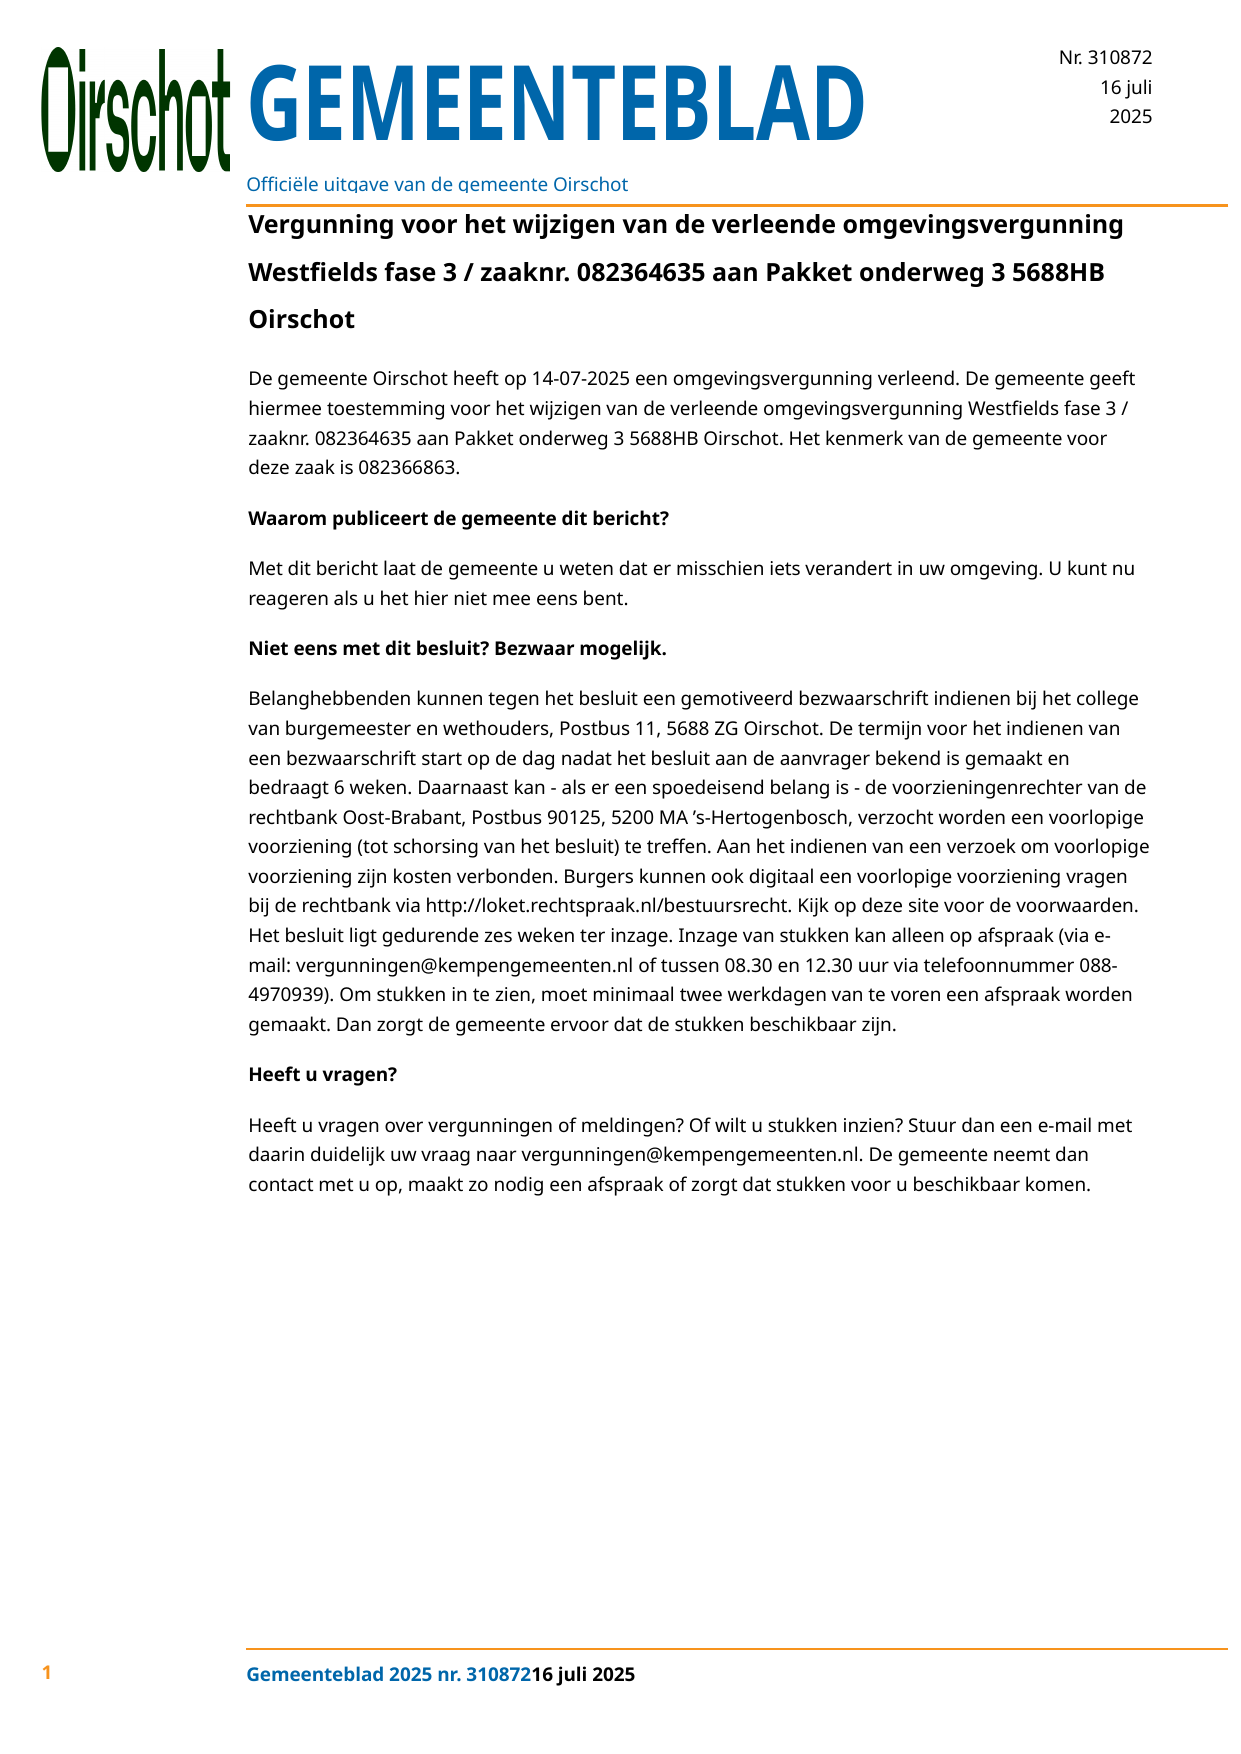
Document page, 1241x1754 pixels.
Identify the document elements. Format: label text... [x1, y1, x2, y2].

text Vergunning voor het wijzigen van de verleende omgevingsvergunning Westfields fase 3 / zaaknr. 082364635 aan Pakket onderweg 3 5688HB Oirschot [248, 207, 1152, 336]
text Belanghebbenden kunnen tegen het besluit een gemotiveerd bezwaarschrift indienen bij het college van burgemeester en wethouders, Postbus 11, 5688 ZG Oirschot. De termijn voor het indienen van een bezwaarschrift start op de dag nadat het besluit aan de aanvrager bekend is gemaakt en bedraagt 6 weken. Daarnaast kan - als er een spoedeisend belang is - de voorzieningenrechter van de rechtbank Oost-Brabant, Postbus 90125, 5200 MA ’s-Hertogenbosch, verzocht worden een voorlopige voorziening (tot schorsing van het besluit) te treffen. Aan het indienen van een verzoek om voorlopige voorziening zijn kosten verbonden. Burgers kunnen ook digitaal een voorlopige voorziening vragen bij de rechtbank via http://loket.rechtspraak.nl/bestuursrecht. Kijk op deze site voor de voorwaarden. Het besluit ligt gedurende zes weken ter inzage. Inzage van stukken kan alleen op afspraak (via e-mail: vergunningen@kempengemeenten.nl of tussen 08.30 en 12.30 uur via telefoonnummer 088-4970939). Om stukken in te zien, moet minimaal twee werkdagen van te voren een afspraak worden gemaakt. Dan zorgt de gemeente ervoor dat de stukken beschikbaar zijn. [248, 686, 1152, 1037]
picture [41, 47, 231, 172]
text Niet eens met dit besluit? Bezwaar mogelijk. [248, 635, 1152, 661]
text De gemeente Oirschot heeft op 14-07-2025 een omgevingsvergunning verleend. De gemeente geeft hiermee toestemming voor het wijzigen van de verleende omgevingsvergunning Westfields fase 3 / zaaknr. 082364635 aan Pakket onderweg 3 5688HB Oirschot. Het kenmerk van de gemeente voor deze zaak is 082366863. [248, 366, 1152, 480]
text Heeft u vragen? [248, 1061, 1152, 1087]
text Waarom publiceert de gemeente dit bericht? [248, 505, 1152, 530]
text Heeft u vragen over vergunningen of meldingen? Of wilt u stukken inzien? Stuur dan een e-mail met daarin duidelijk uw vraag naar vergunningen@kempengemeenten.nl. De gemeente neemt dan contact met u op, maakt zo nodig een afspraak of zorgt dat stukken voor u beschikbaar komen. [248, 1112, 1152, 1197]
text Met dit bericht laat de gemeente u weten dat er misschien iets verandert in uw omgeving. U kunt nu reageren als u het hier niet mee eens bent. [248, 555, 1152, 610]
